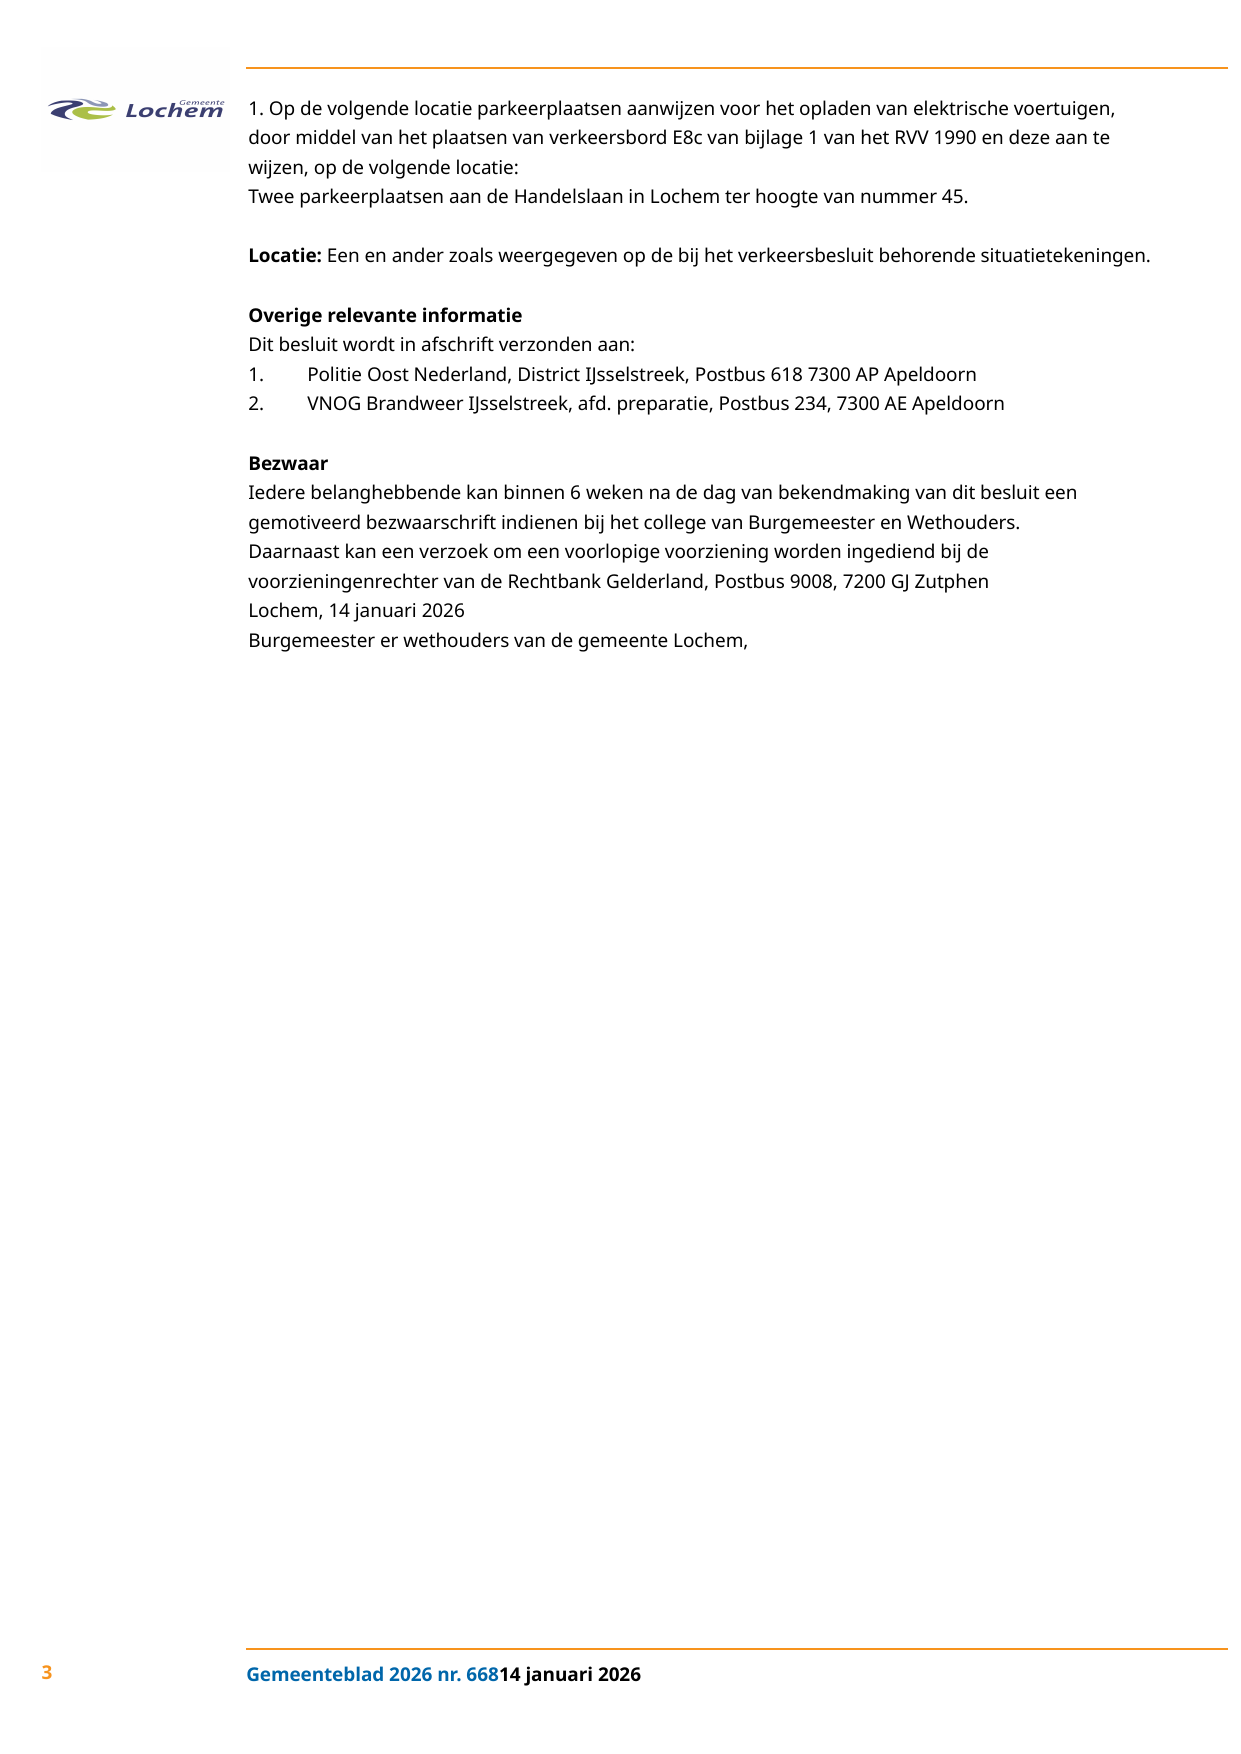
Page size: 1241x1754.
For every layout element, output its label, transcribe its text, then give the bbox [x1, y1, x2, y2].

text Burgemeester er wethouders van de gemeente Lochem, [248, 627, 1152, 653]
list VNOG Brandweer IJsselstreek, afd. preparatie, Postbus 234, 7300 AE Apeldoorn [248, 391, 1152, 416]
text Dit besluit wordt in afschrift verzonden aan: [248, 331, 1152, 357]
list Politie Oost Nederland, District IJsselstreek, Postbus 618 7300 AP Apeldoorn [248, 361, 1152, 387]
text Iedere belanghebbende kan binnen 6 weken na de dag van bekendmaking van dit besluit een gemotiveerd bezwaarschrift indienen bij het college van Burgemeester en Wethouders. [248, 479, 1152, 535]
text Locatie: Een en ander zoals weergegeven op de bij het verkeersbesluit behorende situatietekeningen. [248, 243, 1152, 268]
text Bezwaar [248, 450, 1152, 476]
text 1. Op de volgende locatie parkeerplaatsen aanwijzen voor het opladen van elektrische voertuigen, door middel van het plaatsen van verkeersbord E8c van bijlage 1 van het RVV 1990 en deze aan te wijzen, op de volgende locatie: [248, 95, 1152, 180]
text Lochem, 14 januari 2026 [248, 598, 1152, 623]
text Twee parkeerplaatsen aan de Handelslaan in Lochem ter hoogte van nummer 45. [248, 183, 1152, 209]
text Overige relevante informatie [248, 302, 1152, 328]
picture [41, 47, 231, 172]
text Daarnaast kan een verzoek om een voorlopige voorziening worden ingediend bij de voorzieningenrechter van de Recht­bank Gelderland, Postbus 9008, 7200 GJ Zutphen [248, 538, 1152, 594]
